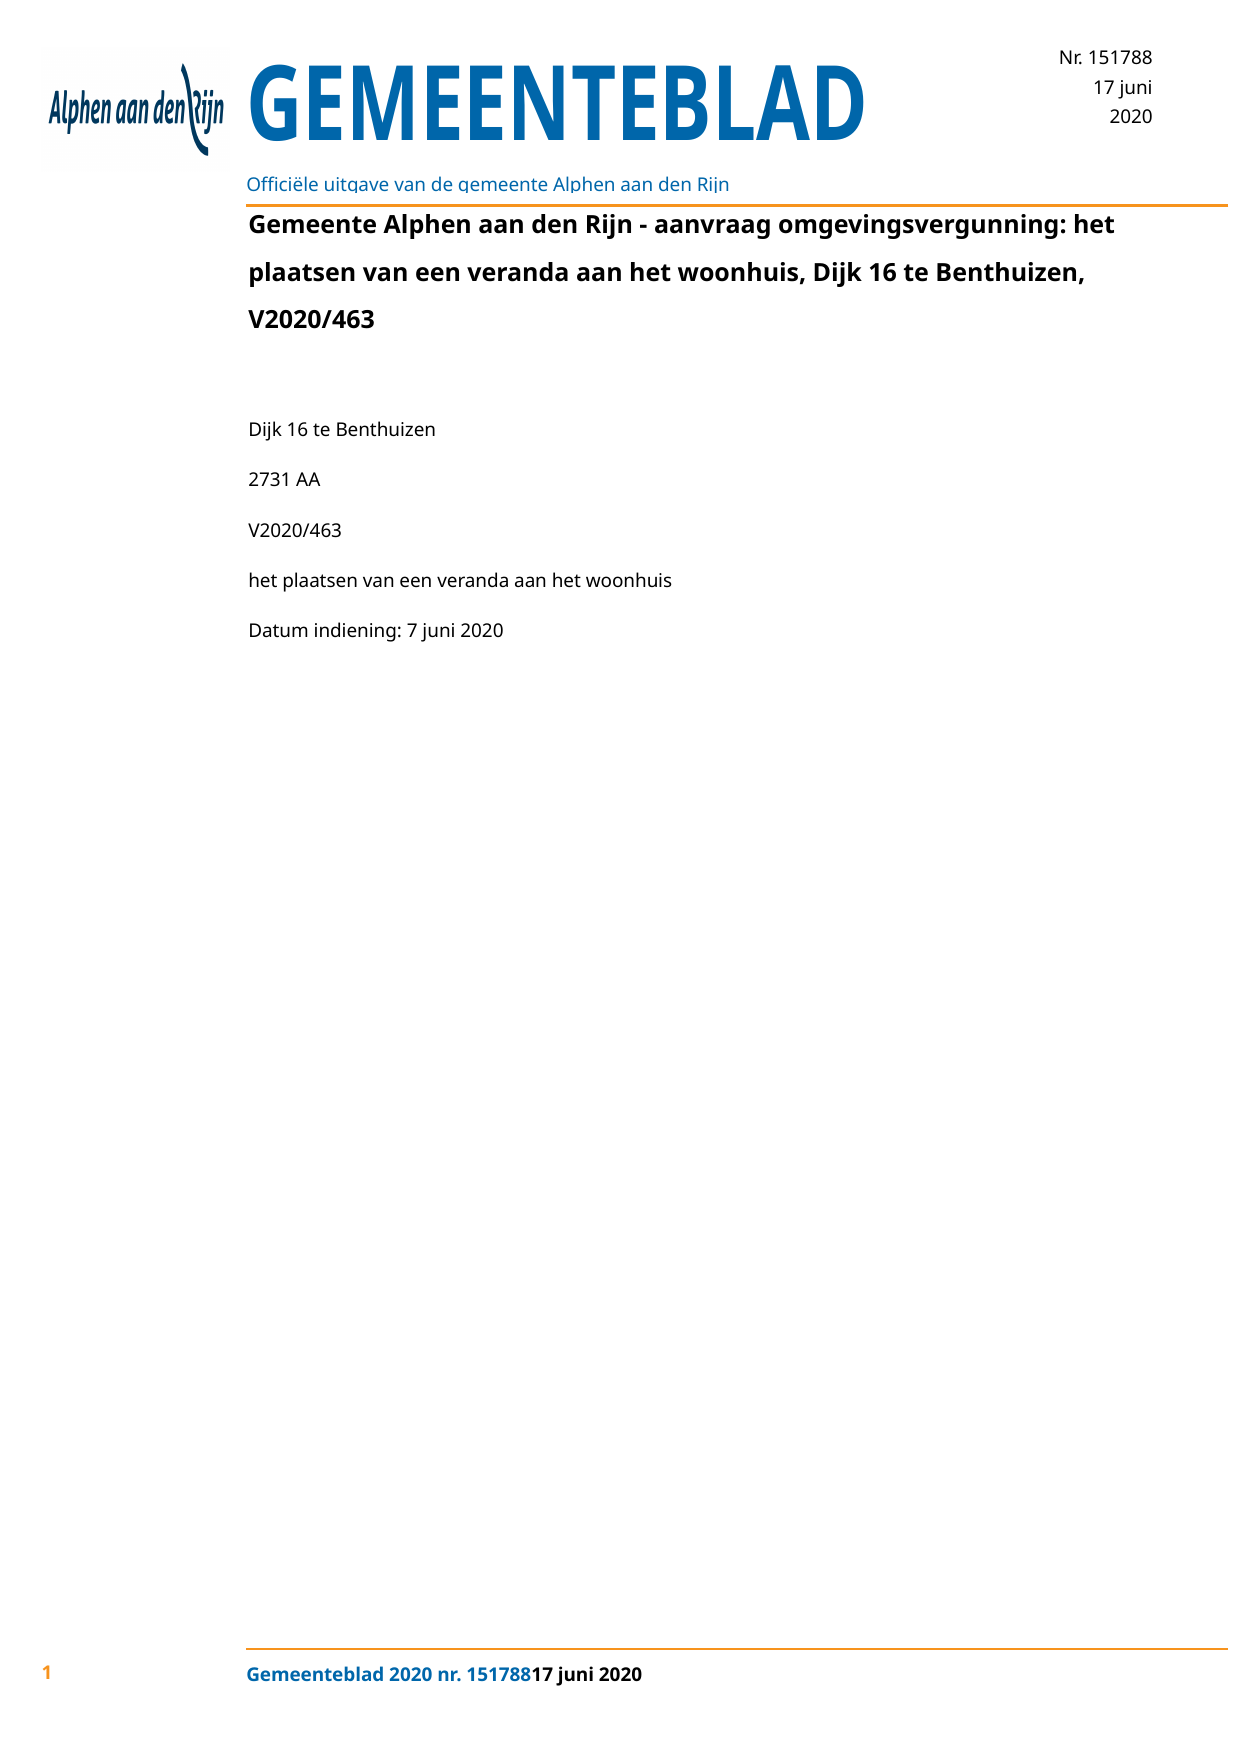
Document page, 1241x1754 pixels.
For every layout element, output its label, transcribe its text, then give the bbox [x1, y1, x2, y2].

text Datum indiening: 7 juni 2020 [248, 618, 1152, 643]
text V2020/463 [248, 517, 1152, 542]
text Dijk 16 te Benthuizen [248, 416, 1152, 442]
text het plaatsen van een veranda aan het woonhuis [248, 567, 1152, 593]
picture [41, 47, 231, 172]
text 2731 AA [248, 466, 1152, 492]
text Gemeente Alphen aan den Rijn - aanvraag omgevingsvergunning: het plaatsen van een veranda aan het woonhuis, Dijk 16 te Benthuizen, V2020/463 [248, 207, 1152, 336]
